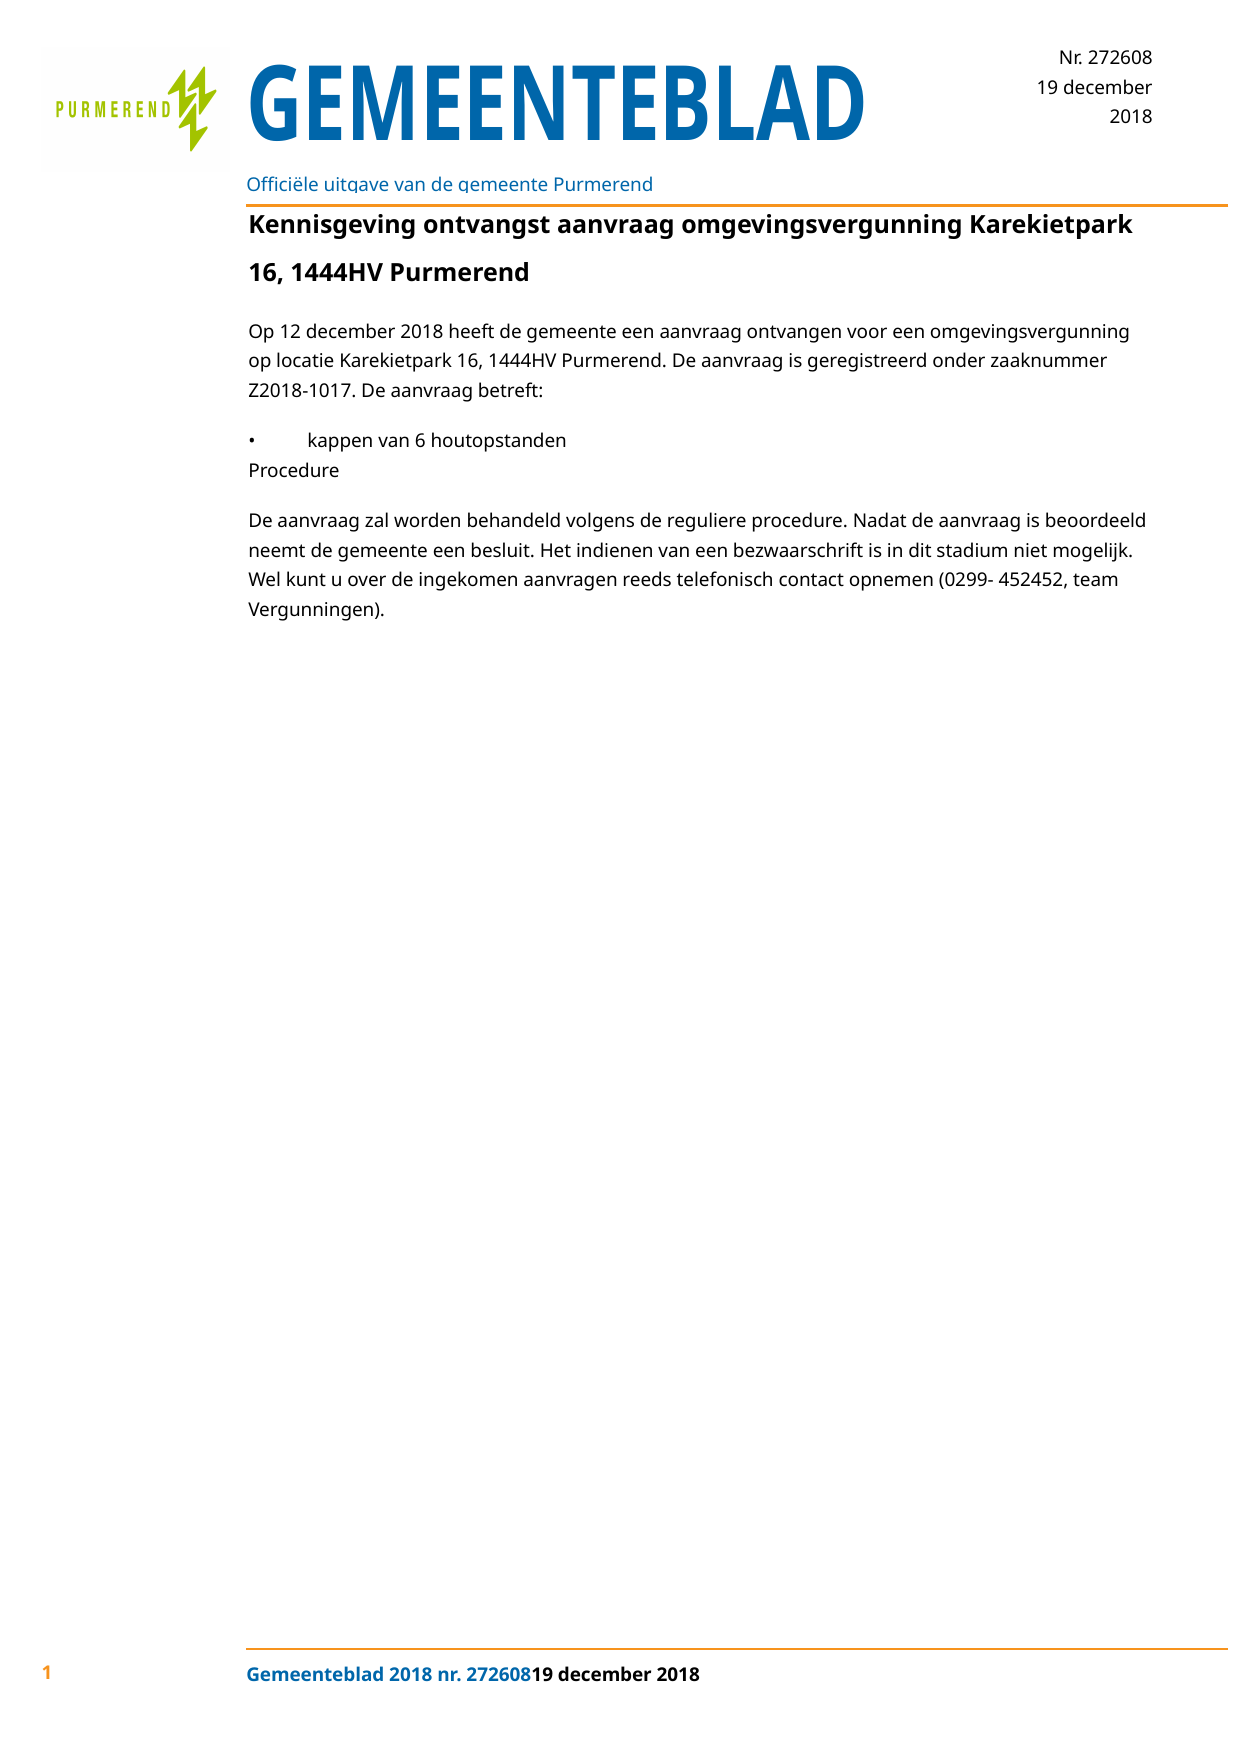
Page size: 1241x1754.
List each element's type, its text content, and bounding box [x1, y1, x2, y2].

picture [41, 47, 231, 172]
list kappen van 6 houtopstanden [248, 427, 1152, 453]
text Kennisgeving ontvangst aanvraag omgevingsvergunning Karekietpark 16, 1444HV Purmerend [248, 207, 1152, 288]
text De aanvraag zal worden behandeld volgens de reguliere procedure. Nadat de aanvraag is beoordeeld neemt de gemeente een besluit. Het indienen van een bezwaarschrift is in dit stadium niet mogelijk. Wel kunt u over de ingekomen aanvragen reeds telefonisch contact opnemen (0299- 452452, team Vergunningen). [248, 507, 1152, 622]
text Op 12 december 2018 heeft de gemeente een aanvraag ontvangen voor een omgevingsvergunning op locatie Karekietpark 16, 1444HV Purmerend. De aanvraag is geregistreerd onder zaaknummer Z2018-1017. De aanvraag betreft: [248, 318, 1152, 403]
text Procedure [248, 457, 1152, 483]
